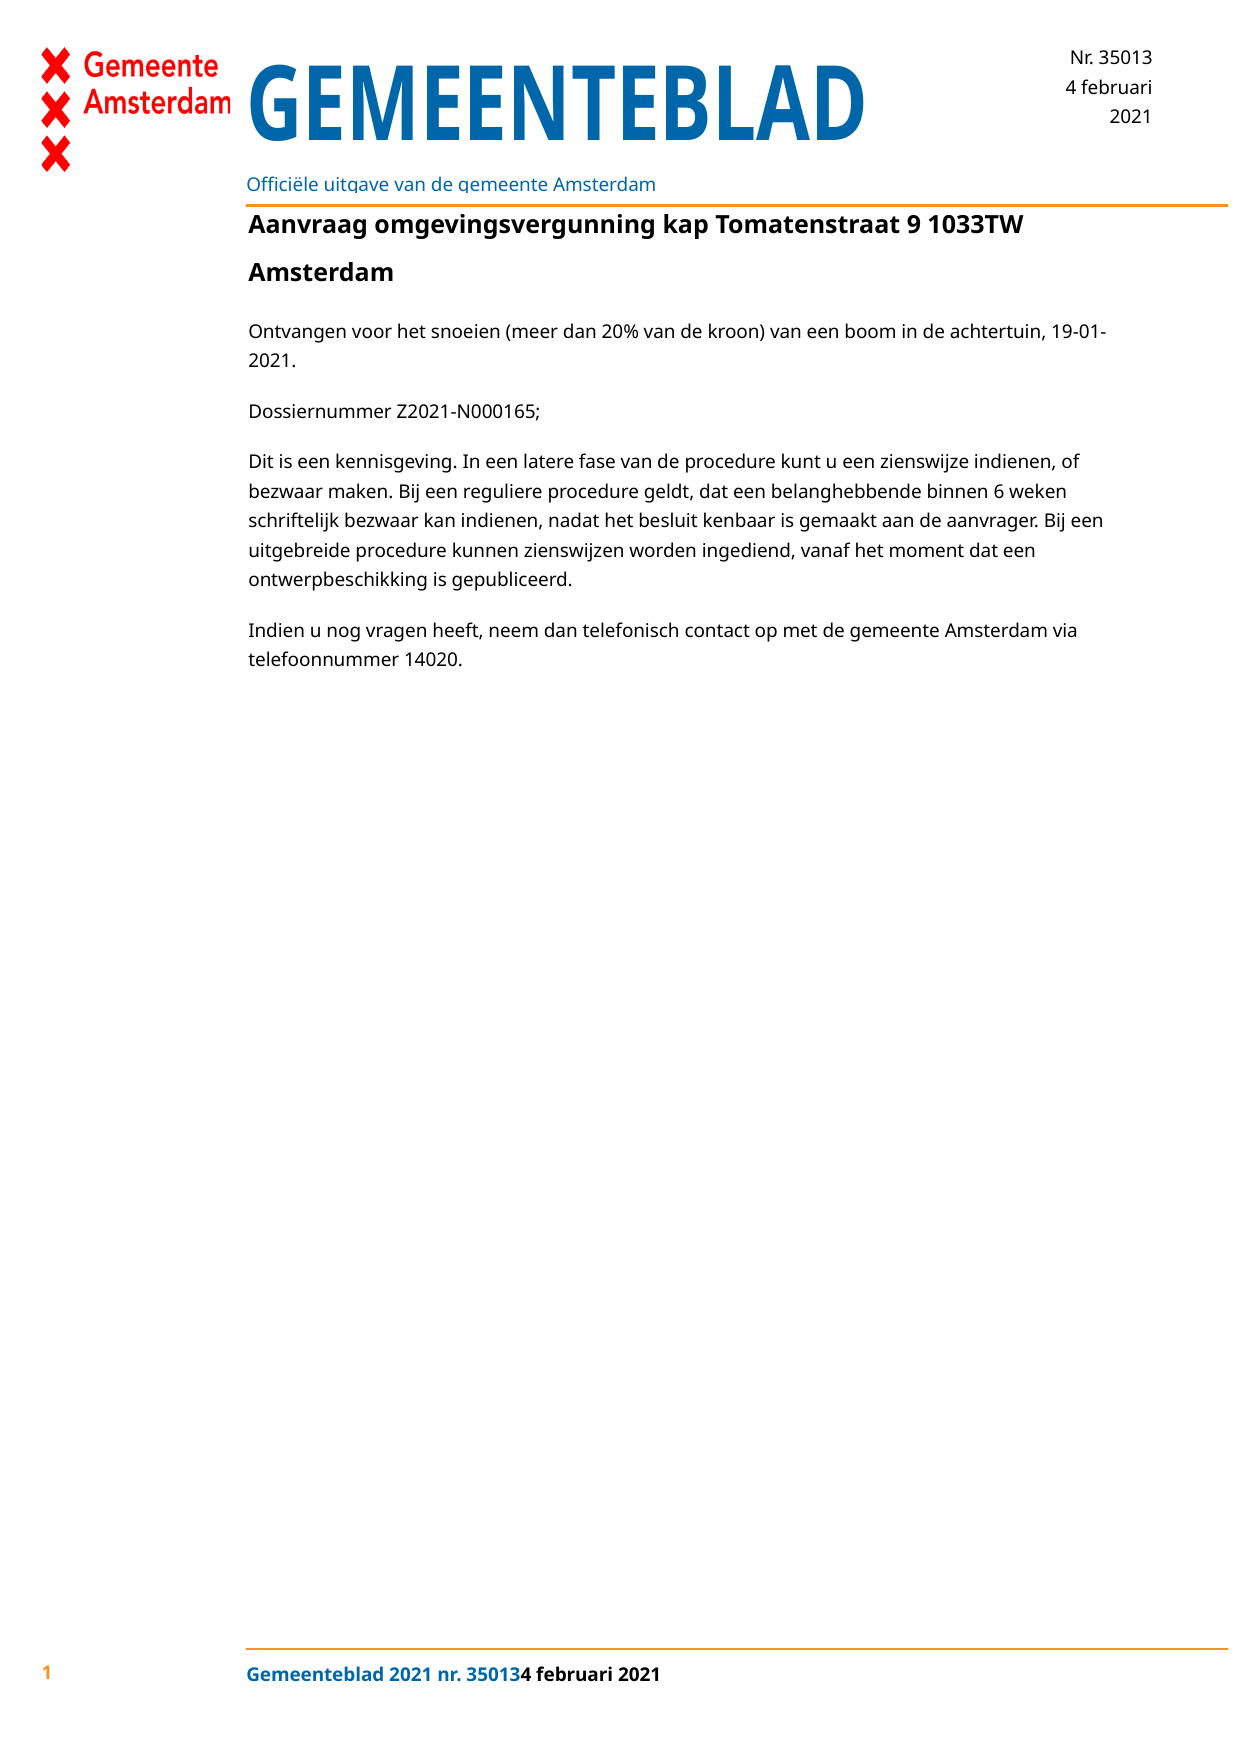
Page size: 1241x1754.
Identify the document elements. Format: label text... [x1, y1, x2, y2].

text Aanvraag omgevingsvergunning kap Tomatenstraat 9 1033TW Amsterdam [248, 207, 1152, 288]
text Dit is een kennisgeving. In een latere fase van de procedure kunt u een zienswijze indienen, of bezwaar maken. Bij een reguliere procedure geldt, dat een belanghebbende binnen 6 weken schriftelijk bezwaar kan indienen, nadat het besluit kenbaar is gemaakt aan de aanvrager. Bij een uitgebreide procedure kunnen zienswijzen worden ingediend, vanaf het moment dat een ontwerpbeschikking is gepubliceerd. [248, 448, 1152, 592]
text Dossiernummer Z2021-N000165; [248, 398, 1152, 424]
text Indien u nog vragen heeft, neem dan telefonisch contact op met de gemeente Amsterdam via telefoonnummer 14020. [248, 617, 1152, 672]
picture [41, 47, 231, 172]
text Ontvangen voor het snoeien (meer dan 20% van de kroon) van een boom in de achtertuin, 19-01-2021. [248, 318, 1152, 373]
